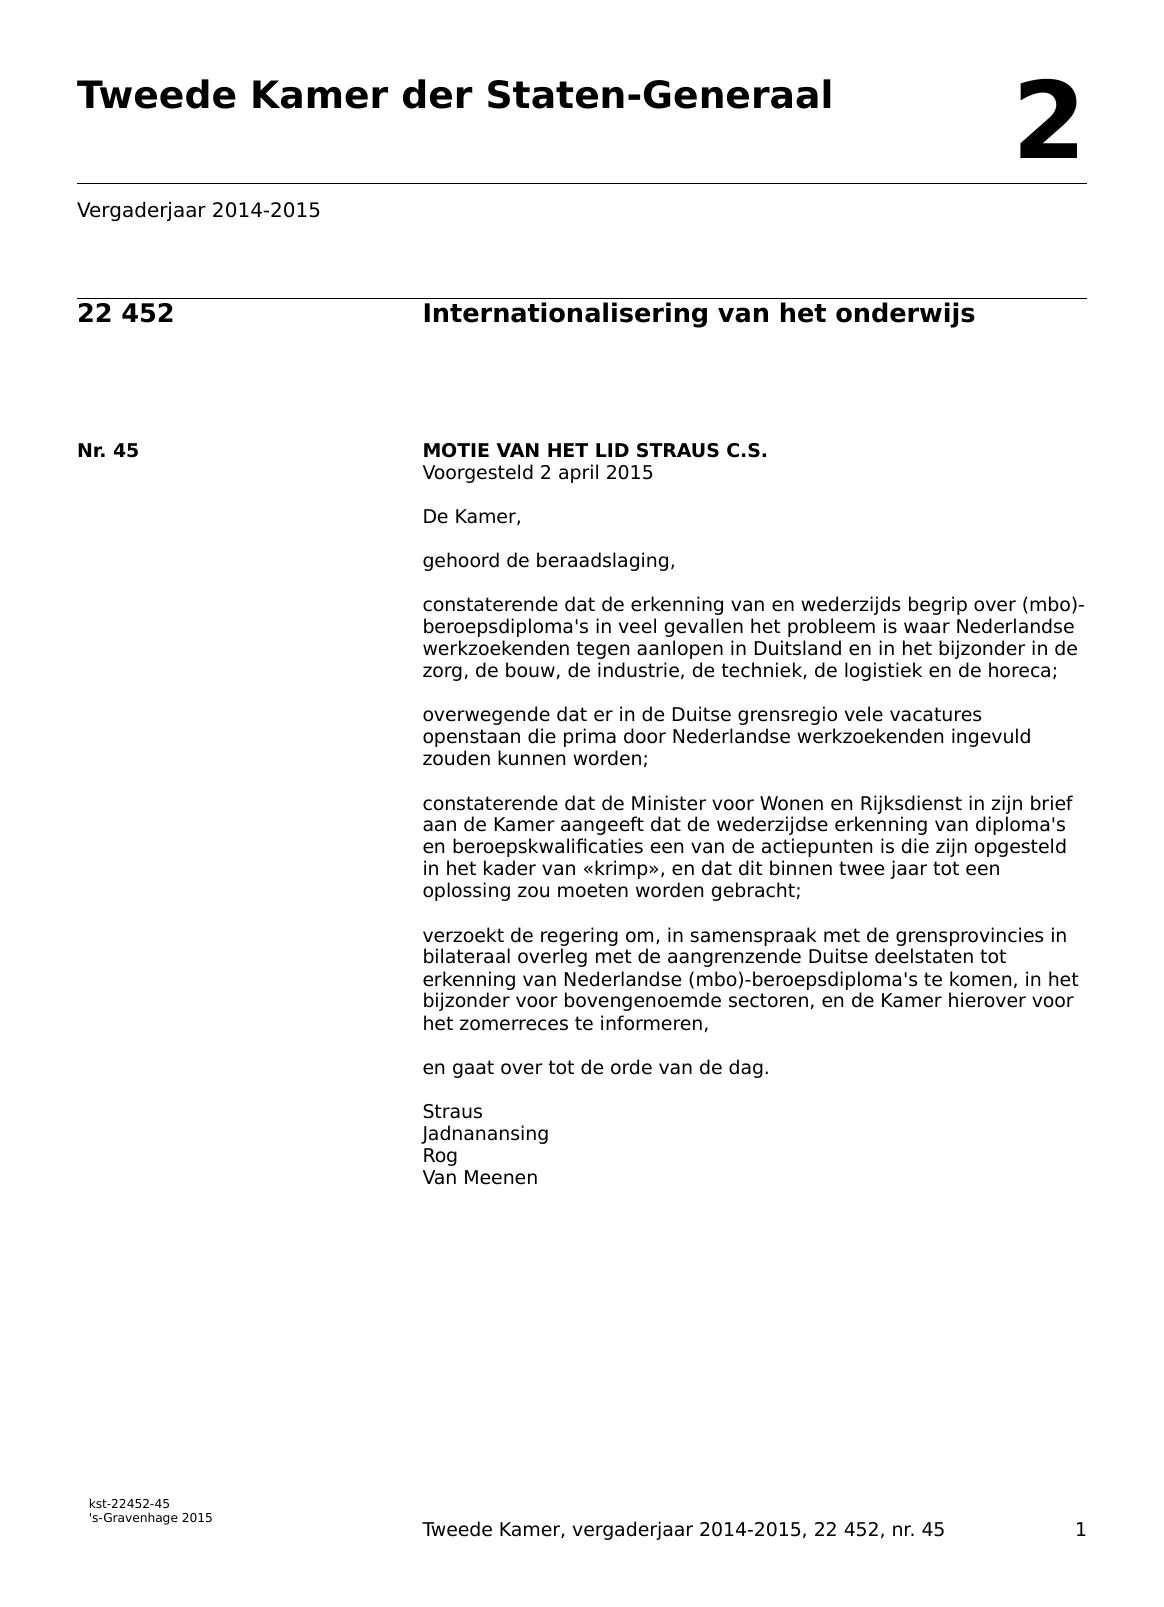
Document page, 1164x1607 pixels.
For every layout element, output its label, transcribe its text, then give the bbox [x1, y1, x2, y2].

table_header Tweede Kamer der Staten-Generaal [77, 59, 886, 183]
text Straus [422, 1101, 1087, 1123]
text kst-22452-45 [88, 1497, 323, 1511]
text constaterende dat de Minister voor Wonen en Rijksdienst in zijn brief aan de Kamer aangeeft dat de wederzijdse erkenning van diploma's en beroepskwalificaties een van de actiepunten is die zijn opgesteld in het kader van «krimp», en dat dit binnen twee jaar tot een oplossing zou moeten worden gebracht; [422, 792, 1087, 902]
table_header 2 [886, 59, 1087, 183]
text De Kamer, [422, 506, 1087, 528]
text Van Meenen [422, 1167, 1087, 1189]
text constaterende dat de erkenning van en wederzijds begrip over (mbo)-beroepsdiploma's in veel gevallen het probleem is waar Nederlandse werkzoekenden tegen aanlopen in Duitsland en in het bijzonder in de zorg, de bouw, de industrie, de techniek, de logistiek en de horeca; [422, 594, 1087, 682]
text overwegende dat er in de Duitse grensregio vele vacatures openstaan die prima door Nederlandse werkzoekenden ingevuld zouden kunnen worden; [422, 704, 1087, 770]
text gehoord de beraadslaging, [422, 550, 1087, 572]
text Rog [422, 1145, 1087, 1167]
text Jadnanansing [422, 1123, 1087, 1145]
text 's-Gravenhage 2015 [88, 1511, 323, 1525]
text verzoekt de regering om, in samenspraak met de grensprovincies in bilateraal overleg met de aangrenzende Duitse deelstaten tot erkenning van Nederlandse (mbo)-beroepsdiploma's te komen, in het bijzonder voor bovengenoemde sectoren, en de Kamer hierover voor het zomerreces te informeren, [422, 924, 1087, 1034]
table_cell Vergaderjaar 2014-2015 [77, 184, 1087, 298]
subtitle Nr. 45 MOTIE VAN HET LID STRAUS C.S. [77, 440, 1087, 462]
text en gaat over tot de orde van de dag. [422, 1057, 1087, 1078]
subtitle 22 452 Internationalisering van het onderwijs [77, 299, 1087, 329]
text Voorgesteld 2 april 2015 [422, 462, 1087, 484]
